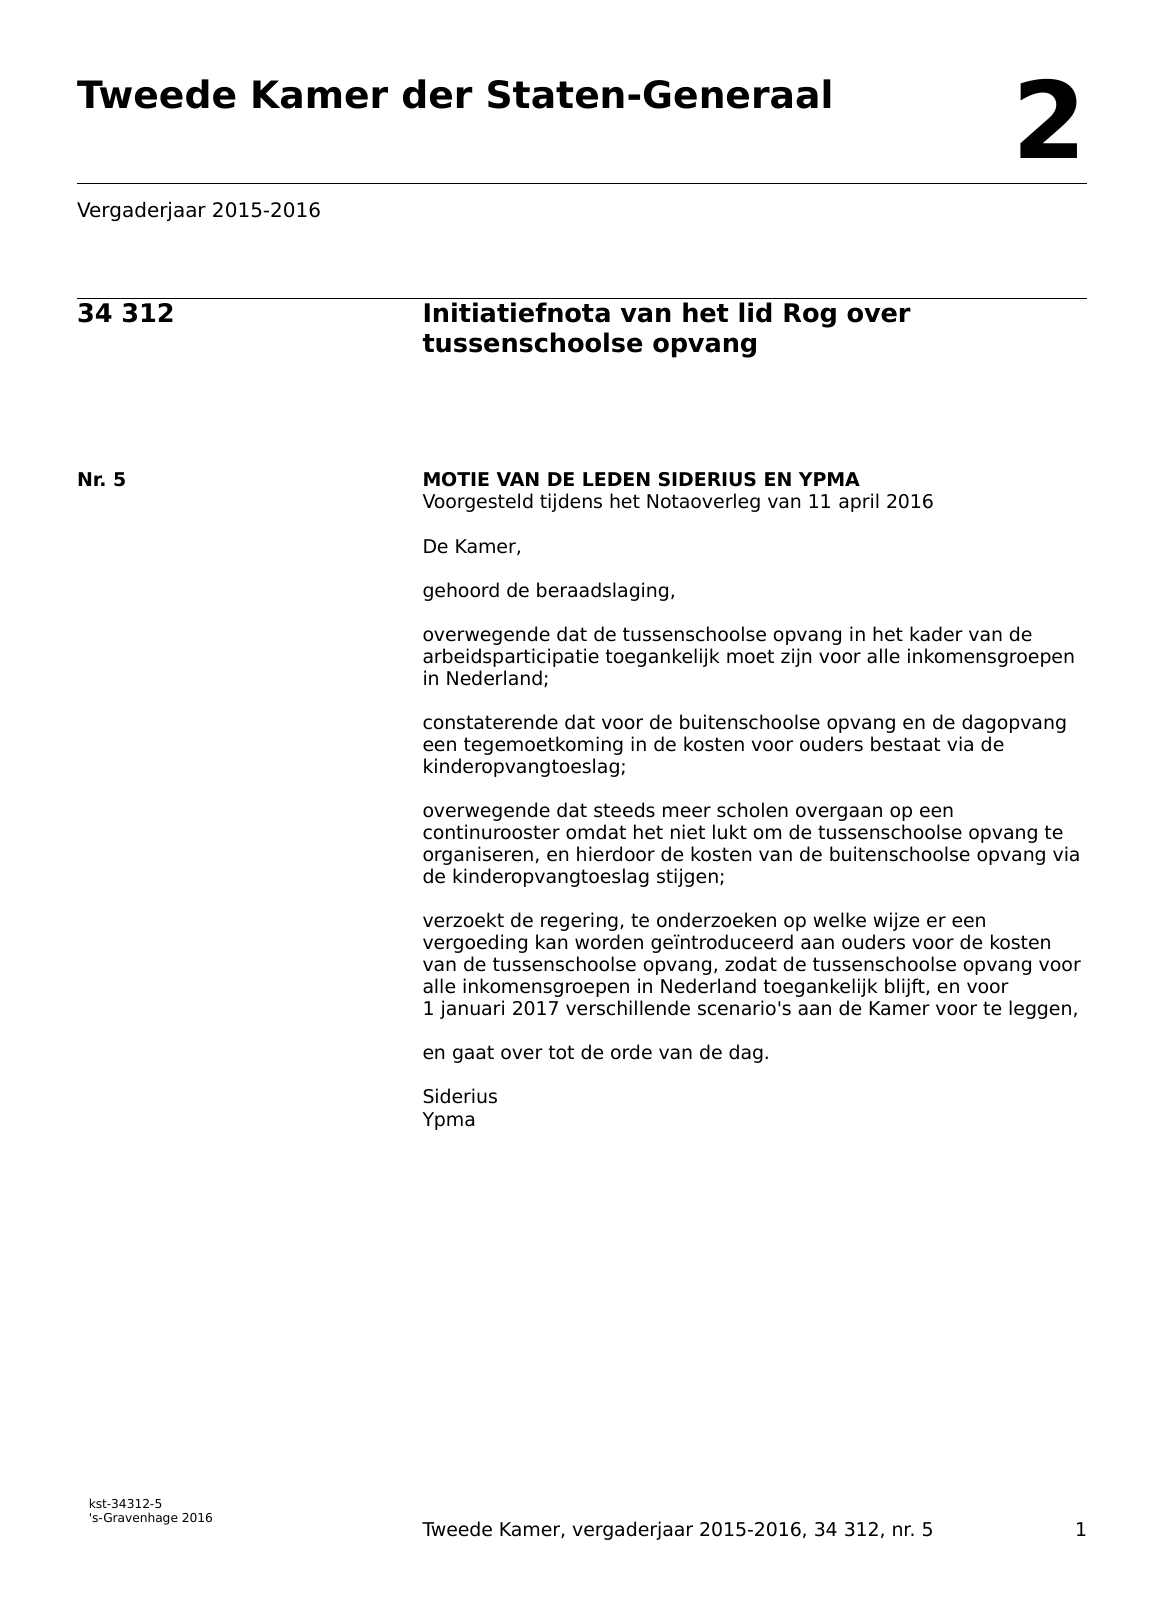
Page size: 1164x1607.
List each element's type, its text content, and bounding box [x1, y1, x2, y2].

text Ypma [422, 1108, 1087, 1130]
text gehoord de beraadslaging, [422, 580, 1087, 602]
table_header Tweede Kamer der Staten-Generaal [77, 59, 886, 183]
table_cell Vergaderjaar 2015-2016 [77, 184, 1087, 298]
text Voorgesteld tijdens het Notaoverleg van 11 april 2016 [422, 491, 1087, 513]
text Siderius [422, 1086, 1087, 1108]
text verzoekt de regering, te onderzoeken op welke wijze er een vergoeding kan worden geïntroduceerd aan ouders voor de kosten van de tussenschoolse opvang, zodat de tussenschoolse opvang voor alle inkomensgroepen in Nederland toegankelijk blijft, en voor 1 januari 2017 verschillende scenario's aan de Kamer voor te leggen, [422, 910, 1087, 1020]
text 's-Gravenhage 2016 [88, 1511, 323, 1525]
text en gaat over tot de orde van de dag. [422, 1042, 1087, 1064]
text kst-34312-5 [88, 1497, 323, 1511]
subtitle Nr. 5 MOTIE VAN DE LEDEN SIDERIUS EN YPMA [77, 469, 1087, 491]
table_header 2 [886, 59, 1087, 183]
text constaterende dat voor de buitenschoolse opvang en de dagopvang een tegemoetkoming in de kosten voor ouders bestaat via de kinderopvangtoeslag; [422, 712, 1087, 778]
text De Kamer, [422, 536, 1087, 557]
subtitle 34 312 Initiatiefnota van het lid Rog over tussenschoolse opvang [77, 299, 1087, 358]
text overwegende dat de tussenschoolse opvang in het kader van de arbeidsparticipatie toegankelijk moet zijn voor alle inkomensgroepen in Nederland; [422, 624, 1087, 690]
text overwegende dat steeds meer scholen overgaan op een continurooster omdat het niet lukt om de tussenschoolse opvang te organiseren, en hierdoor de kosten van de buitenschoolse opvang via de kinderopvangtoeslag stijgen; [422, 800, 1087, 888]
